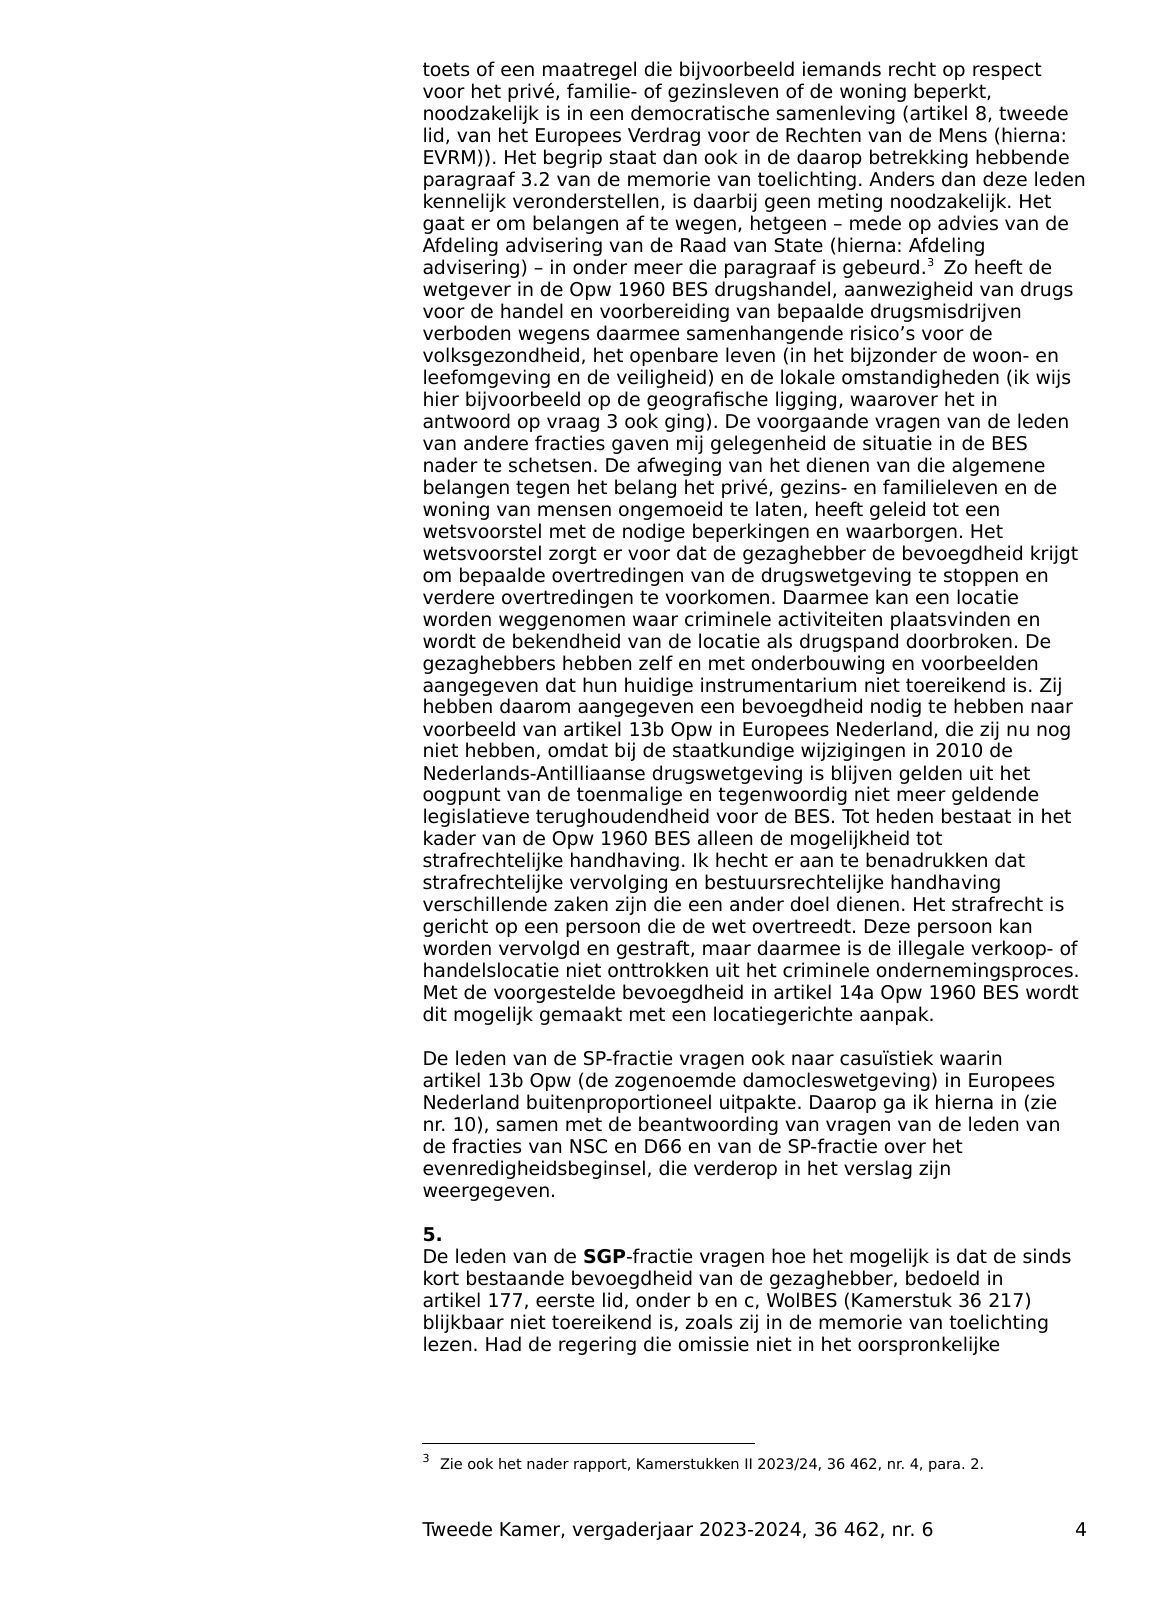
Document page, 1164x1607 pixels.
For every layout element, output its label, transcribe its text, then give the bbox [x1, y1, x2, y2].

text De leden van de SGP-fractie vragen hoe het mogelijk is dat de sinds kort bestaande bevoegdheid van de gezaghebber, bedoeld in artikel 177, eerste lid, onder b en c, WolBES (Kamerstuk 36 217) blijkbaar niet toereikend is, zoals zij in de memorie van toelichting lezen. Had de regering die omissie niet in het oorspronkelijke [422, 1246, 1087, 1356]
text De leden van de SP-fractie vragen ook naar casuïstiek waarin artikel 13b Opw (de zogenoemde damocleswetgeving) in Europees Nederland buitenproportioneel uitpakte. Daarop ga ik hierna in (zie nr. 10), samen met de beantwoording van vragen van de leden van de fracties van NSC en D66 en van de SP-fractie over het evenredigheidsbeginsel, die verderop in het verslag zijn weergegeven. [422, 1048, 1087, 1202]
text toets of een maatregel die bijvoorbeeld iemands recht op respect voor het privé, familie- of gezinsleven of de woning beperkt, noodzakelijk is in een democratische samenleving (artikel 8, tweede lid, van het Europees Verdrag voor de Rechten van de Mens (hierna: EVRM)). Het begrip staat dan ook in de daarop betrekking hebbende paragraaf 3.2 van de memorie van toelichting. Anders dan deze leden kennelijk veronderstellen, is daarbij geen meting noodzakelijk. Het gaat er om belangen af te wegen, hetgeen – mede op advies van de Afdeling advisering van de Raad van State (hierna: Afdeling advisering) – in onder meer die paragraaf is gebeurd. Zo heeft de wetgever in de Opw 1960 BES drugshandel, aanwezigheid van drugs voor de handel en voorbereiding van bepaalde drugsmisdrijven verboden wegens daarmee samenhangende risico’s voor de volksgezondheid, het openbare leven (in het bijzonder de woon- en leefomgeving en de veiligheid) en de lokale omstandigheden (ik wijs hier bijvoorbeeld op de geografische ligging, waarover het in antwoord op vraag 3 ook ging). De voorgaande vragen van de leden van andere fracties gaven mij gelegenheid de situatie in de BES nader te schetsen. De afweging van het dienen van die algemene belangen tegen het belang het privé, gezins- en familieleven en de woning van mensen ongemoeid te laten, heeft geleid tot een wetsvoorstel met de nodige beperkingen en waarborgen. Het wetsvoorstel zorgt er voor dat de gezaghebber de bevoegdheid krijgt om bepaalde overtredingen van de drugswetgeving te stoppen en verdere overtredingen te voorkomen. Daarmee kan een locatie worden weggenomen waar criminele activiteiten plaatsvinden en wordt de bekendheid van de locatie als drugspand doorbroken. De gezaghebbers hebben zelf en met onderbouwing en voorbeelden aangegeven dat hun huidige instrumentarium niet toereikend is. Zij hebben daarom aangegeven een bevoegdheid nodig te hebben naar voorbeeld van artikel 13b Opw in Europees Nederland, die zij nu nog niet hebben, omdat bij de staatkundige wijzigingen in 2010 de Nederlands-Antilliaanse drugswetgeving is blijven gelden uit het oogpunt van de toenmalige en tegenwoordig niet meer geldende legislatieve terughoudendheid voor de BES. Tot heden bestaat in het kader van de Opw 1960 BES alleen de mogelijkheid tot strafrechtelijke handhaving. Ik hecht er aan te benadrukken dat strafrechtelijke vervolging en bestuursrechtelijke handhaving verschillende zaken zijn die een ander doel dienen. Het strafrecht is gericht op een persoon die de wet overtreedt. Deze persoon kan worden vervolgd en gestraft, maar daarmee is de illegale verkoop- of handelslocatie niet onttrokken uit het criminele ondernemingsproces. Met de voorgestelde bevoegdheid in artikel 14a Opw 1960 BES wordt dit mogelijk gemaakt met een locatiegerichte aanpak. [422, 59, 1087, 1026]
text Zie ook het nader rapport, Kamerstukken II 2023/24, 36 462, nr. 4, para. 2. [422, 1452, 1087, 1474]
text 5. [422, 1224, 1087, 1246]
